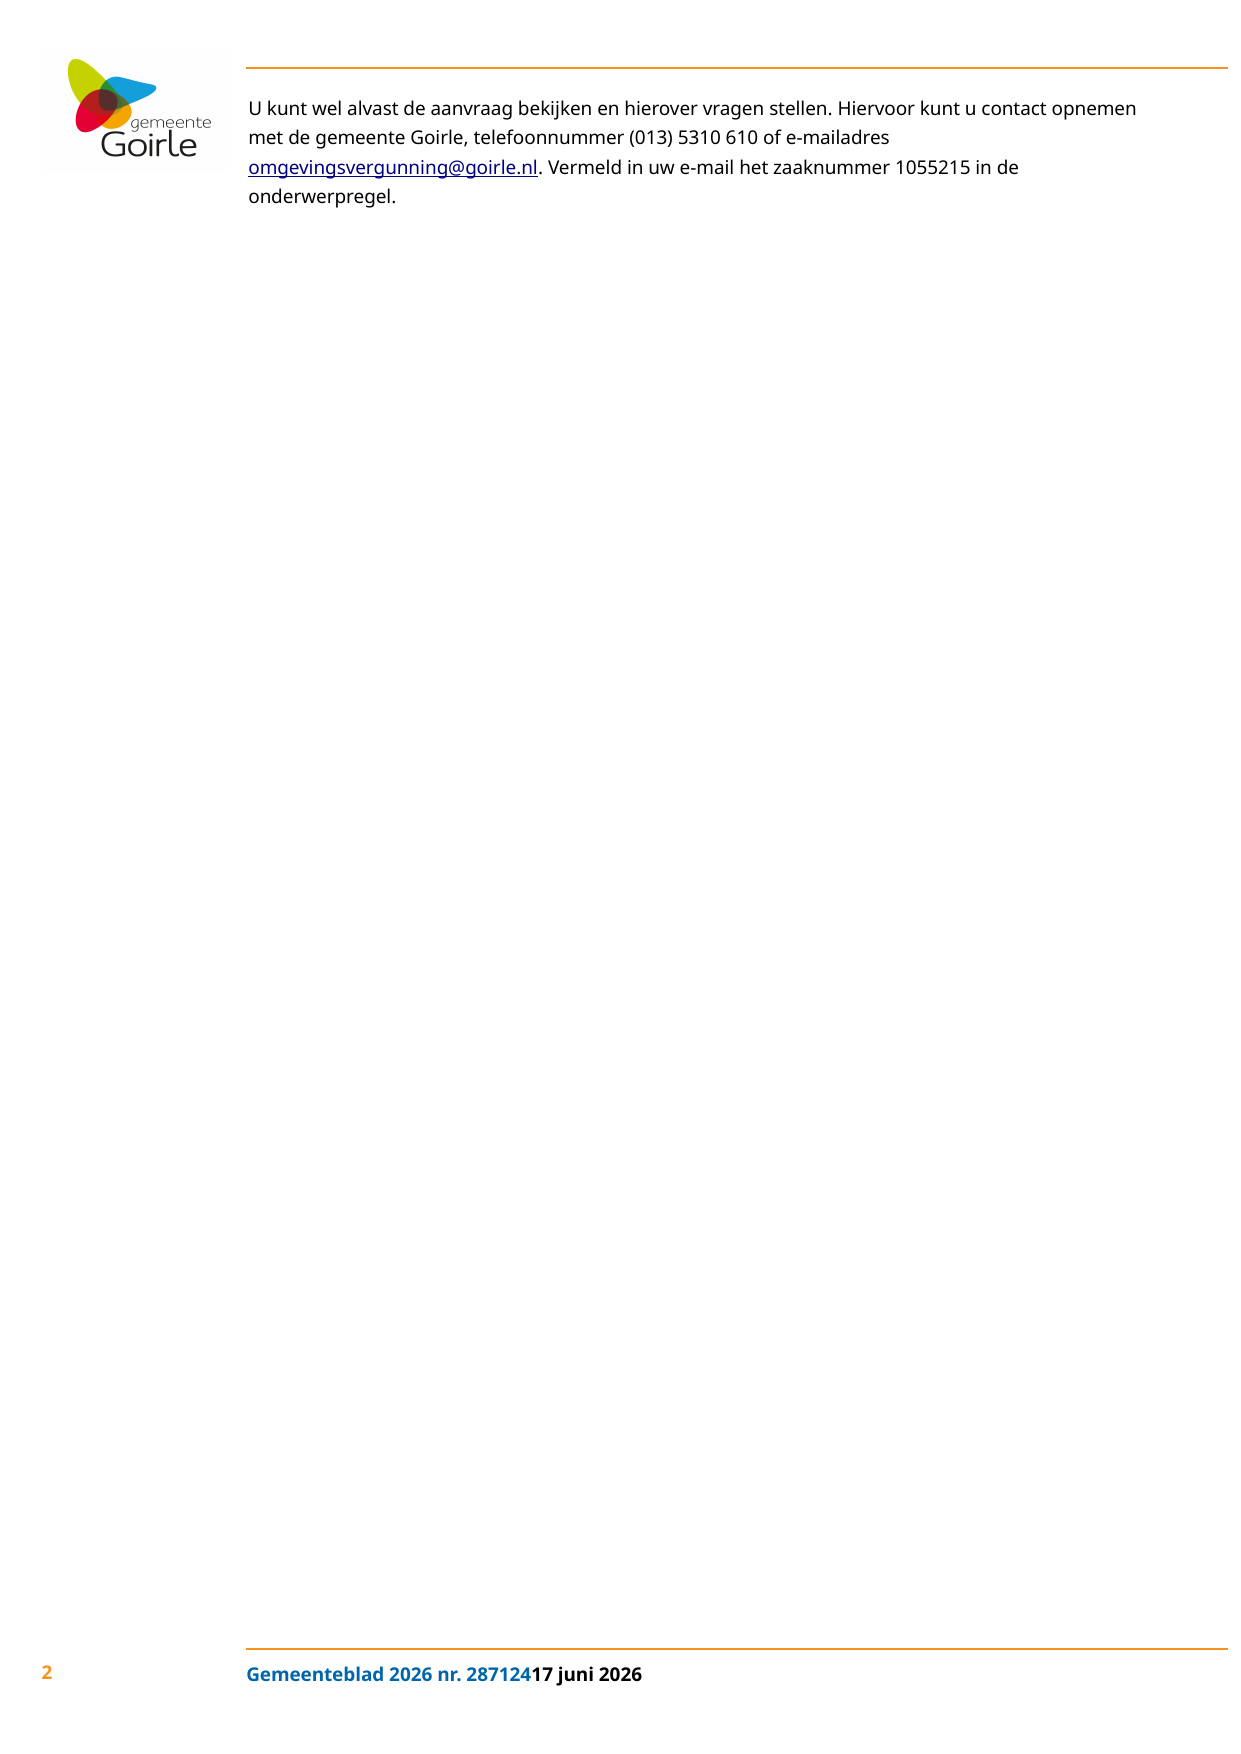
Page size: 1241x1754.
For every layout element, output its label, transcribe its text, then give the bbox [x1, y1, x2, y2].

picture [41, 47, 231, 172]
text U kunt wel alvast de aanvraag bekijken en hierover vragen stellen. Hiervoor kunt u contact opnemen met de gemeente Goirle, telefoonnummer (013) 5310 610 of e-mailadres omgevingsvergunning@goirle.nl. Vermeld in uw e-mail het zaaknummer 1055215 in de onderwerpregel. [248, 95, 1152, 209]
